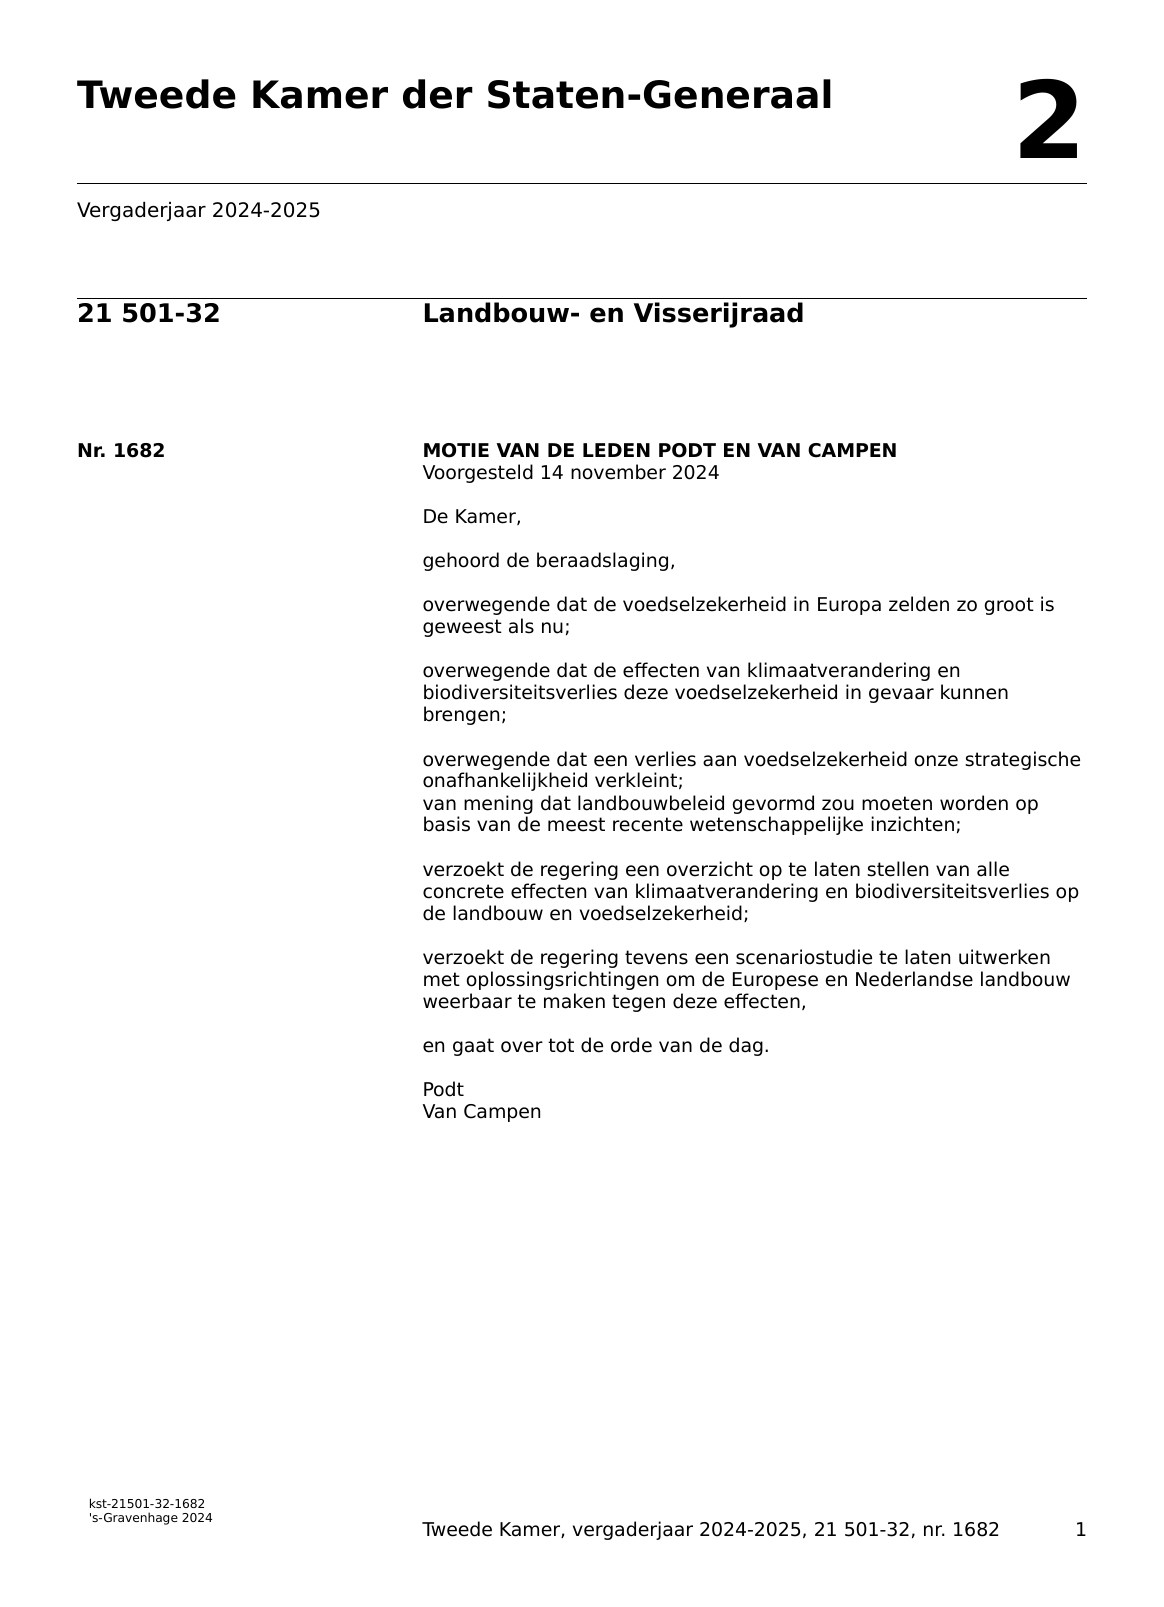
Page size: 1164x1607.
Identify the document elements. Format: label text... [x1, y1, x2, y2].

table_cell Vergaderjaar 2024-2025 [77, 184, 1087, 298]
text en gaat over tot de orde van de dag. [422, 1035, 1087, 1057]
text verzoekt de regering een overzicht op te laten stellen van alle concrete effecten van klimaatverandering en biodiversiteitsverlies op de landbouw en voedselzekerheid; [422, 858, 1087, 924]
text kst-21501-32-1682 [88, 1497, 323, 1511]
text van mening dat landbouwbeleid gevormd zou moeten worden op basis van de meest recente wetenschappelijke inzichten; [422, 792, 1087, 836]
text De Kamer, [422, 506, 1087, 528]
table_header 2 [886, 59, 1087, 183]
text overwegende dat de voedselzekerheid in Europa zelden zo groot is geweest als nu; [422, 594, 1087, 638]
subtitle 21 501-32 Landbouw- en Visserijraad [77, 299, 1087, 329]
text Van Campen [422, 1101, 1087, 1123]
text verzoekt de regering tevens een scenariostudie te laten uitwerken met oplossingsrichtingen om de Europese en Nederlandse landbouw weerbaar te maken tegen deze effecten, [422, 947, 1087, 1013]
table_header Tweede Kamer der Staten-Generaal [77, 59, 886, 183]
text Podt [422, 1079, 1087, 1101]
text Voorgesteld 14 november 2024 [422, 462, 1087, 484]
subtitle Nr. 1682 MOTIE VAN DE LEDEN PODT EN VAN CAMPEN [77, 440, 1087, 462]
text overwegende dat de effecten van klimaatverandering en biodiversiteitsverlies deze voedselzekerheid in gevaar kunnen brengen; [422, 660, 1087, 726]
text gehoord de beraadslaging, [422, 550, 1087, 572]
text 's-Gravenhage 2024 [88, 1511, 323, 1525]
text overwegende dat een verlies aan voedselzekerheid onze strategische onafhankelijkheid verkleint; [422, 748, 1087, 792]
